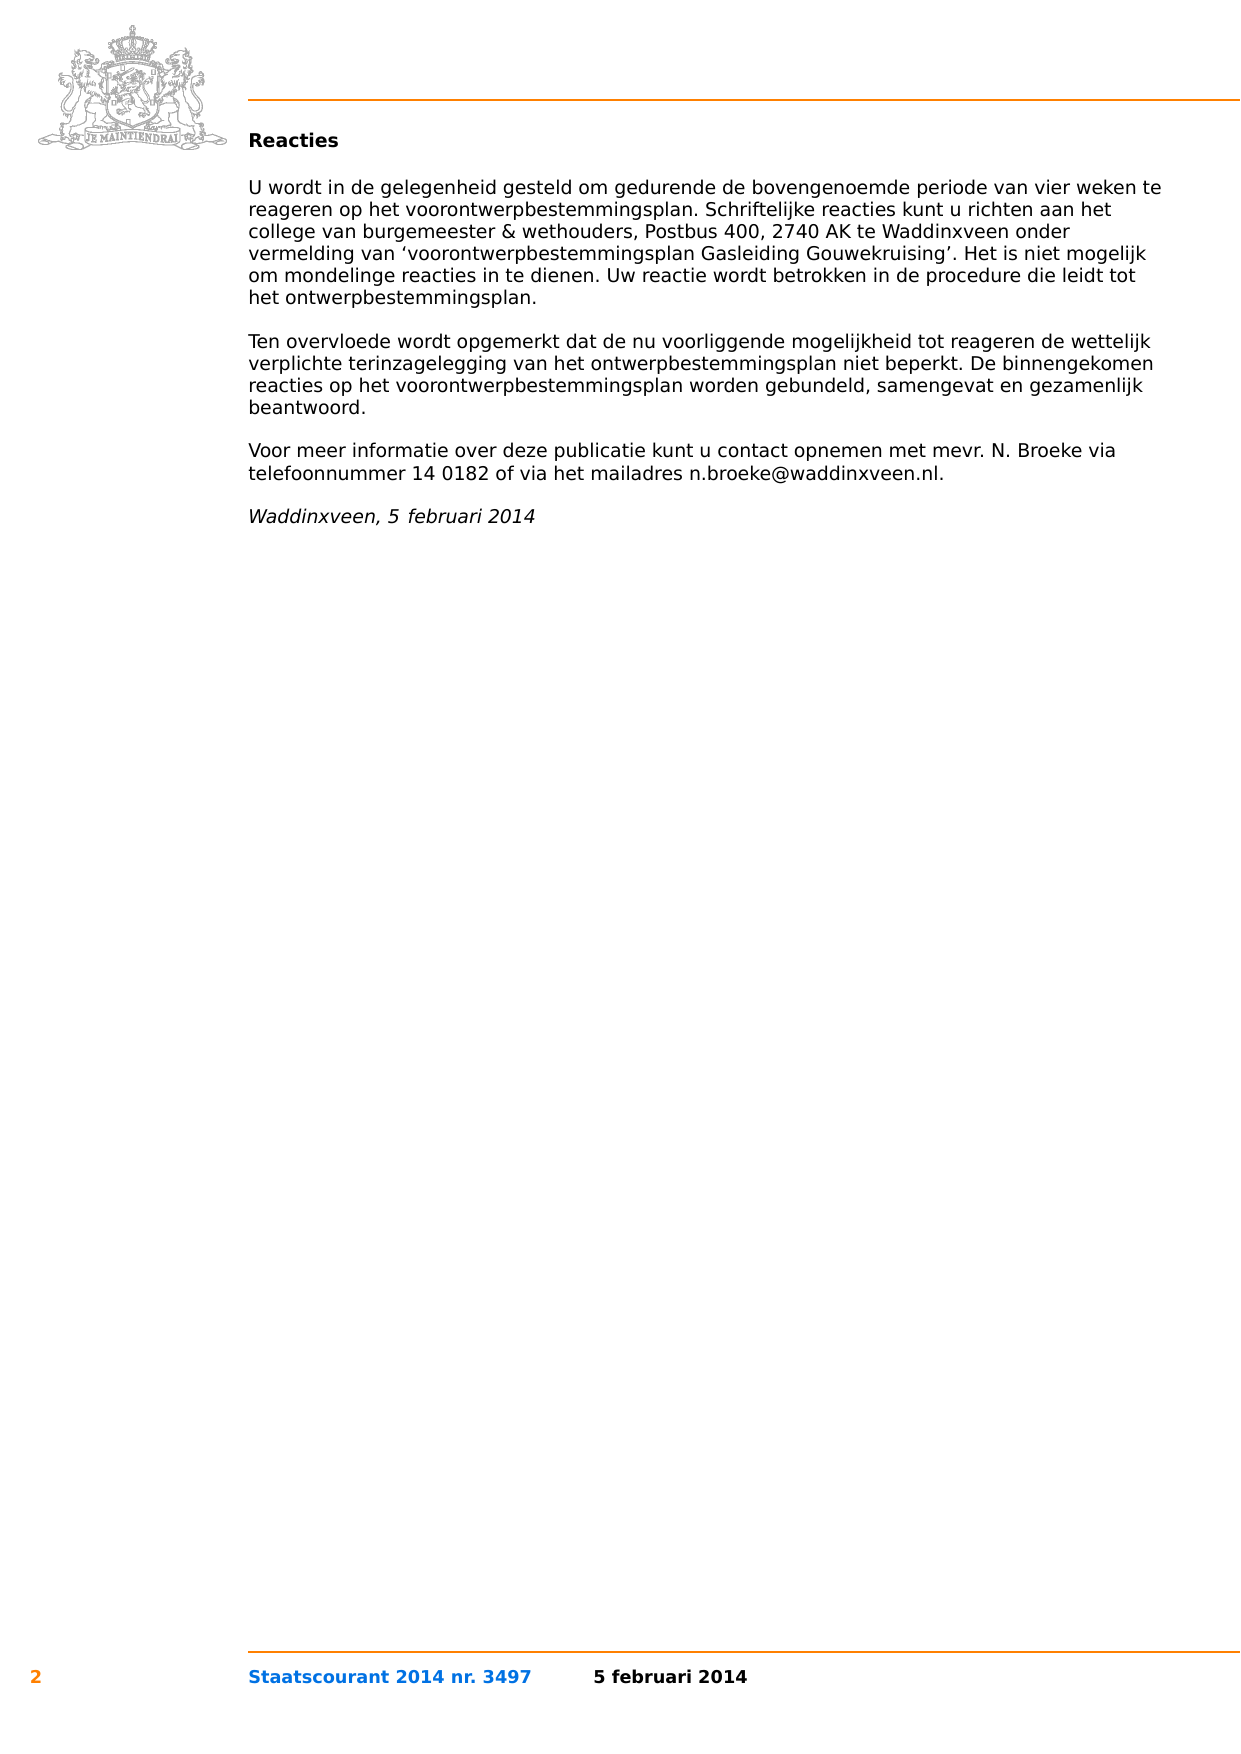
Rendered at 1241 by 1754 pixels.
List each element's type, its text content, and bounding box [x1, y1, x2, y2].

subtitle Reacties [248, 130, 1163, 152]
text Voor meer informatie over deze publicatie kunt u contact opnemen met mevr. N. Broeke via telefoonnummer 14 0182 of via het mailadres n.broeke@waddinxveen.nl. [248, 440, 1163, 484]
text U wordt in de gelegenheid gesteld om gedurende de bovengenoemde periode van vier weken te reageren op het voorontwerpbestemmingsplan. Schriftelijke reacties kunt u richten aan het college van burgemeester & wethouders, Postbus 400, 2740 AK te Waddinxveen onder vermelding van ‘voorontwerpbestemmingsplan Gasleiding Gouwekruising’. Het is niet mogelijk om mondelinge reacties in te dienen. Uw reactie wordt betrokken in de procedure die leidt tot het ontwerpbestemmingsplan. [248, 177, 1163, 309]
picture [38, 25, 227, 150]
text Ten overvloede wordt opgemerkt dat de nu voorliggende mogelijkheid tot reageren de wettelijk verplichte terinzagelegging van het ontwerpbestemmingsplan niet beperkt. De binnengekomen reacties op het voorontwerpbestemmingsplan worden gebundeld, samengevat en gezamenlijk beantwoord. [248, 331, 1163, 418]
text Waddinxveen, 5 februari 2014 [248, 506, 1163, 528]
